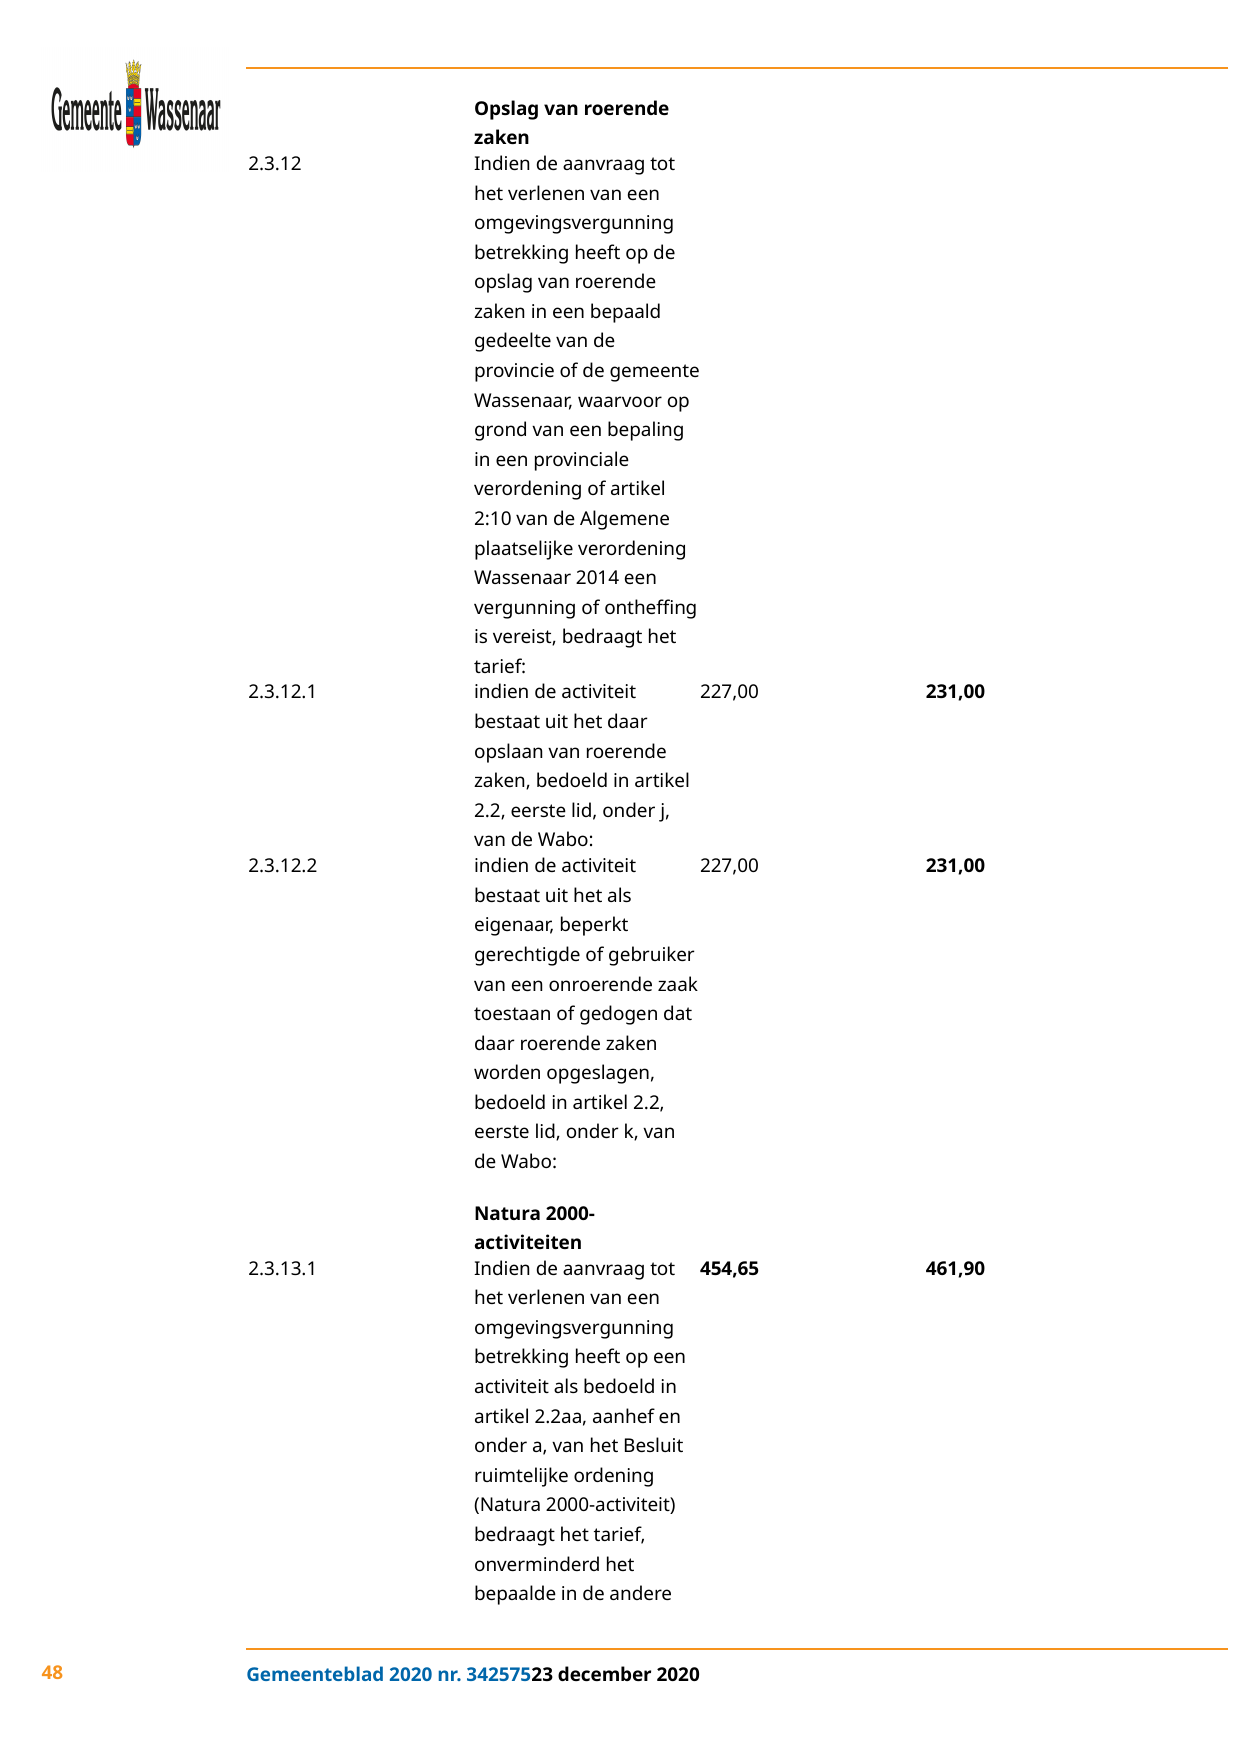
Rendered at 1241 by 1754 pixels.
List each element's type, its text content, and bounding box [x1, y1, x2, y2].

table_cell indien de activiteit bestaat uit het daar opslaan van roerende zaken, bedoeld in artikel 2.2, eerste lid, onder j, van de Wabo: [474, 679, 700, 852]
table_cell 454,65 [700, 1255, 926, 1606]
table_cell 227,00 [700, 679, 926, 852]
table_cell [926, 1174, 1152, 1200]
table_cell [248, 1200, 474, 1255]
table_cell 231,00 [926, 679, 1152, 852]
table_cell Indien de aanvraag tot het verlenen van een omgevingsvergunning betrekking heeft op de opslag van roerende zaken in een bepaald gedeelte van de provincie of de gemeente Wassenaar, waarvoor op grond van een bepaling in een provinciale verordening of artikel 2:10 van de Algemene plaatselijke verordening Wassenaar 2014 een vergunning of ontheffing is vereist, bedraagt het tarief: [474, 150, 700, 679]
table_cell indien de activiteit bestaat uit het als eigenaar, beperkt gerechtigde of gebruiker van een onroerende zaak toestaan of gedogen dat daar roerende zaken worden opgeslagen, bedoeld in artikel 2.2, eerste lid, onder k, van de Wabo: [474, 853, 700, 1174]
table_cell [474, 1174, 700, 1200]
table_cell [248, 95, 474, 150]
table_cell [700, 1174, 926, 1200]
table_cell [700, 150, 926, 679]
table_cell [926, 95, 1152, 150]
table_cell 461,90 [926, 1255, 1152, 1606]
table_cell [926, 150, 1152, 679]
table_cell Natura 2000-activiteiten [474, 1200, 700, 1255]
table_cell [700, 1200, 926, 1255]
table_cell Indien de aanvraag tot het verlenen van een omgevingsvergunning betrekking heeft op een activiteit als bedoeld in artikel 2.2aa, aanhef en onder a, van het Besluit ruimtelijke ordening (Natura 2000-activiteit) bedraagt het tarief, onverminderd het bepaalde in de andere [474, 1255, 700, 1606]
table_cell 2.3.12 [248, 150, 474, 679]
table_cell 227,00 [700, 853, 926, 1174]
table_cell 231,00 [926, 853, 1152, 1174]
picture [41, 47, 231, 172]
table_cell 2.3.12.2 [248, 853, 474, 1174]
table_cell [926, 1200, 1152, 1255]
table_cell [700, 95, 926, 150]
table_cell 2.3.12.1 [248, 679, 474, 852]
table_cell Opslag van roerende zaken [474, 95, 700, 150]
table_cell 2.3.13.1 [248, 1255, 474, 1606]
table_cell [248, 1174, 474, 1200]
